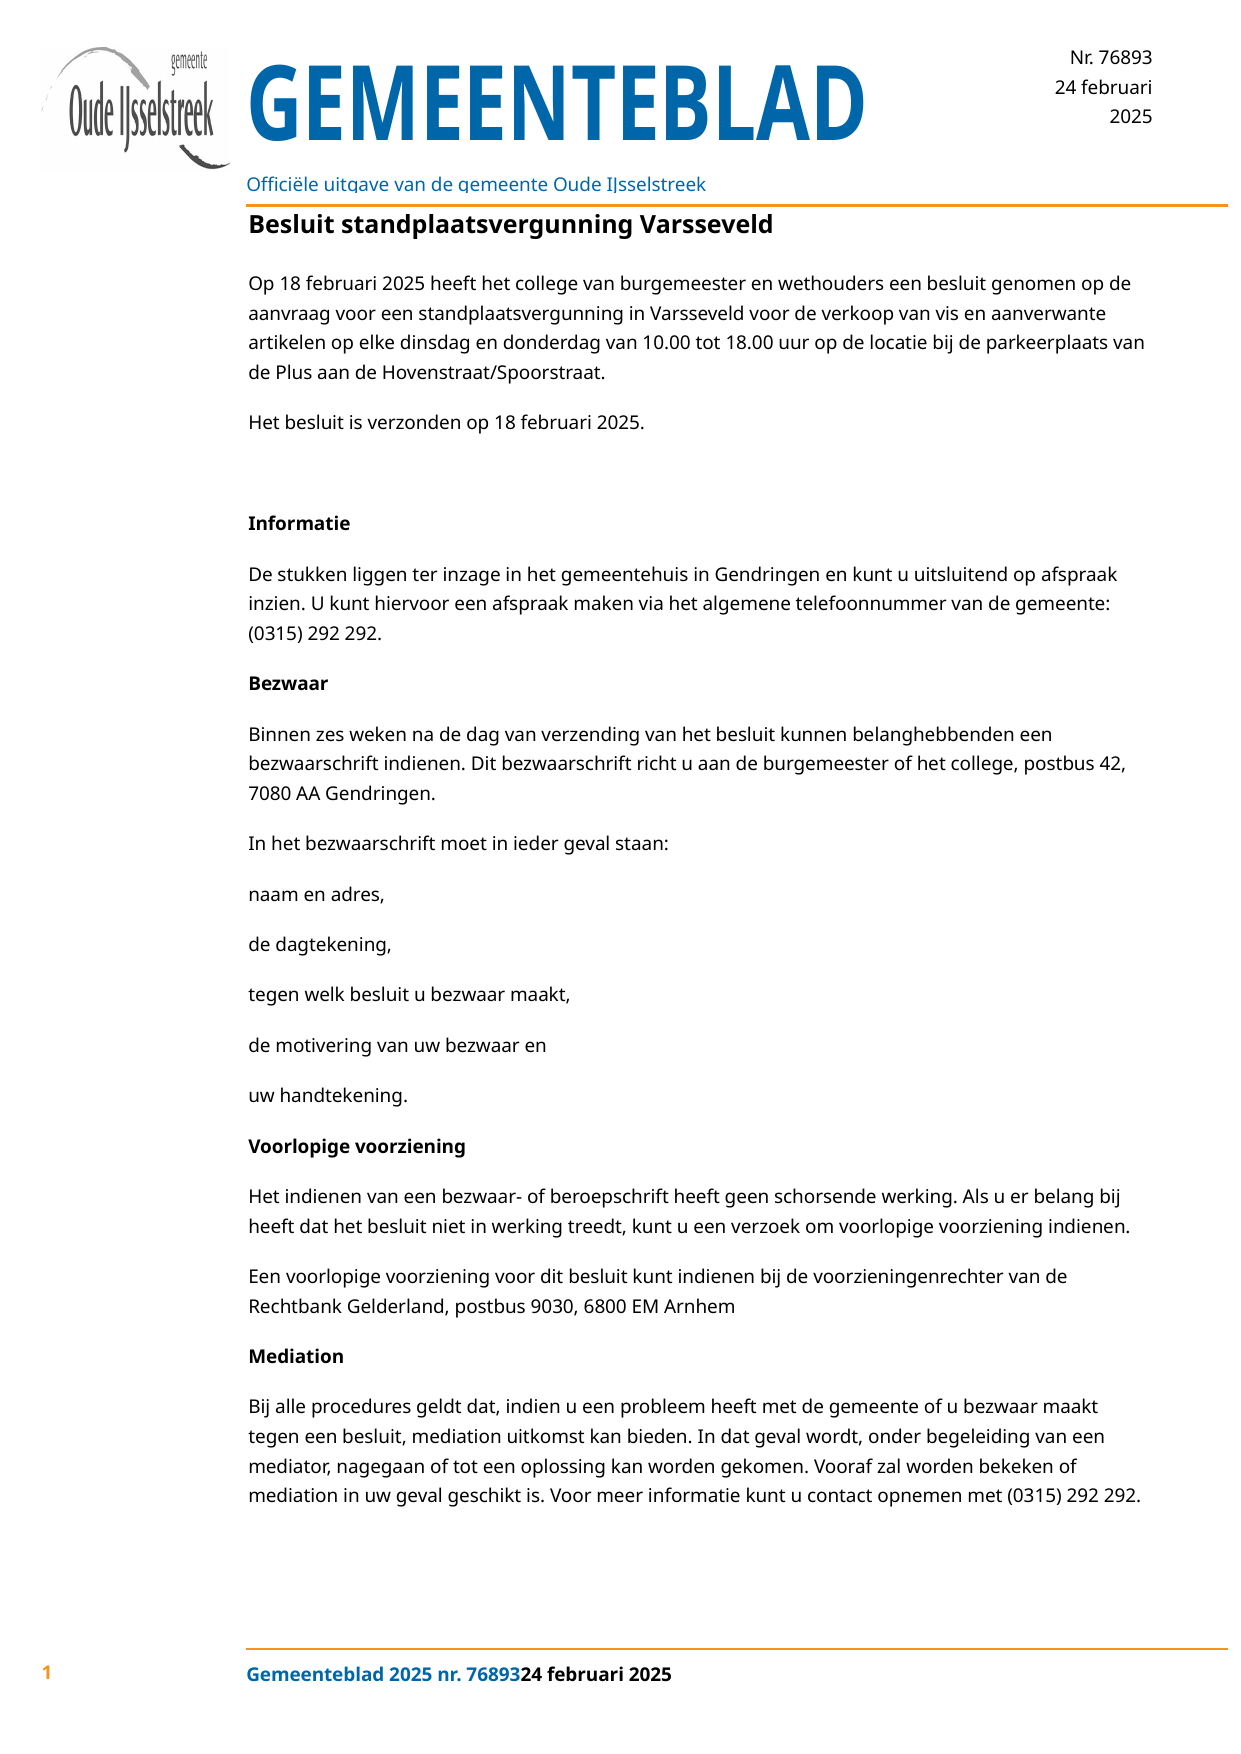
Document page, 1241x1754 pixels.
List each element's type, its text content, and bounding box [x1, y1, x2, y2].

text In het bezwaarschrift moet in ieder geval staan: [248, 830, 1152, 856]
text Voorlopige voorziening [248, 1133, 1152, 1158]
text de motivering van uw bezwaar en [248, 1032, 1152, 1058]
text Besluit standplaatsvergunning Varsseveld [248, 207, 1152, 241]
text Het indienen van een bezwaar- of beroepschrift heeft geen schorsende werking. Als u er belang bij heeft dat het besluit niet in werking treedt, kunt u een verzoek om voorlopige voorziening indienen. [248, 1183, 1152, 1238]
text Het besluit is verzonden op 18 februari 2025. [248, 409, 1152, 435]
text naam en adres, [248, 881, 1152, 906]
text Bezwaar [248, 670, 1152, 696]
text Informatie [248, 510, 1152, 536]
text tegen welk besluit u bezwaar maakt, [248, 982, 1152, 1007]
text Binnen zes weken na de dag van verzending van het besluit kunnen belanghebbenden een bezwaarschrift indienen. Dit bezwaarschrift richt u aan de burgemeester of het college, postbus 42, 7080 AA Gendringen. [248, 721, 1152, 806]
text uw handtekening. [248, 1082, 1152, 1108]
text Mediation [248, 1343, 1152, 1369]
picture [41, 47, 231, 172]
text Bij alle procedures geldt dat, indien u een probleem heeft met de gemeente of u bezwaar maakt tegen een besluit, mediation uitkomst kan bieden. In dat geval wordt, onder begeleiding van een mediator, nagegaan of tot een oplossing kan worden gekomen. Vooraf zal worden bekeken of mediation in uw geval geschikt is. Voor meer informatie kunt u contact opnemen met (0315) 292 292. [248, 1394, 1152, 1508]
text Een voorlopige voorziening voor dit besluit kunt indienen bij de voorzieningenrechter van de Rechtbank Gelderland, postbus 9030, 6800 EM Arnhem [248, 1263, 1152, 1318]
text Op 18 februari 2025 heeft het college van burgemeester en wethouders een besluit genomen op de aanvraag voor een standplaatsvergunning in Varsseveld voor de verkoop van vis en aanverwante artikelen op elke dinsdag en donderdag van 10.00 tot 18.00 uur op de locatie bij de parkeerplaats van de Plus aan de Hovenstraat/Spoorstraat. [248, 270, 1152, 385]
text de dagtekening, [248, 931, 1152, 957]
text De stukken liggen ter inzage in het gemeentehuis in Gendringen en kunt u uitsluitend op afspraak inzien. U kunt hiervoor een afspraak maken via het algemene telefoonnummer van de gemeente: (0315) 292 292. [248, 561, 1152, 646]
